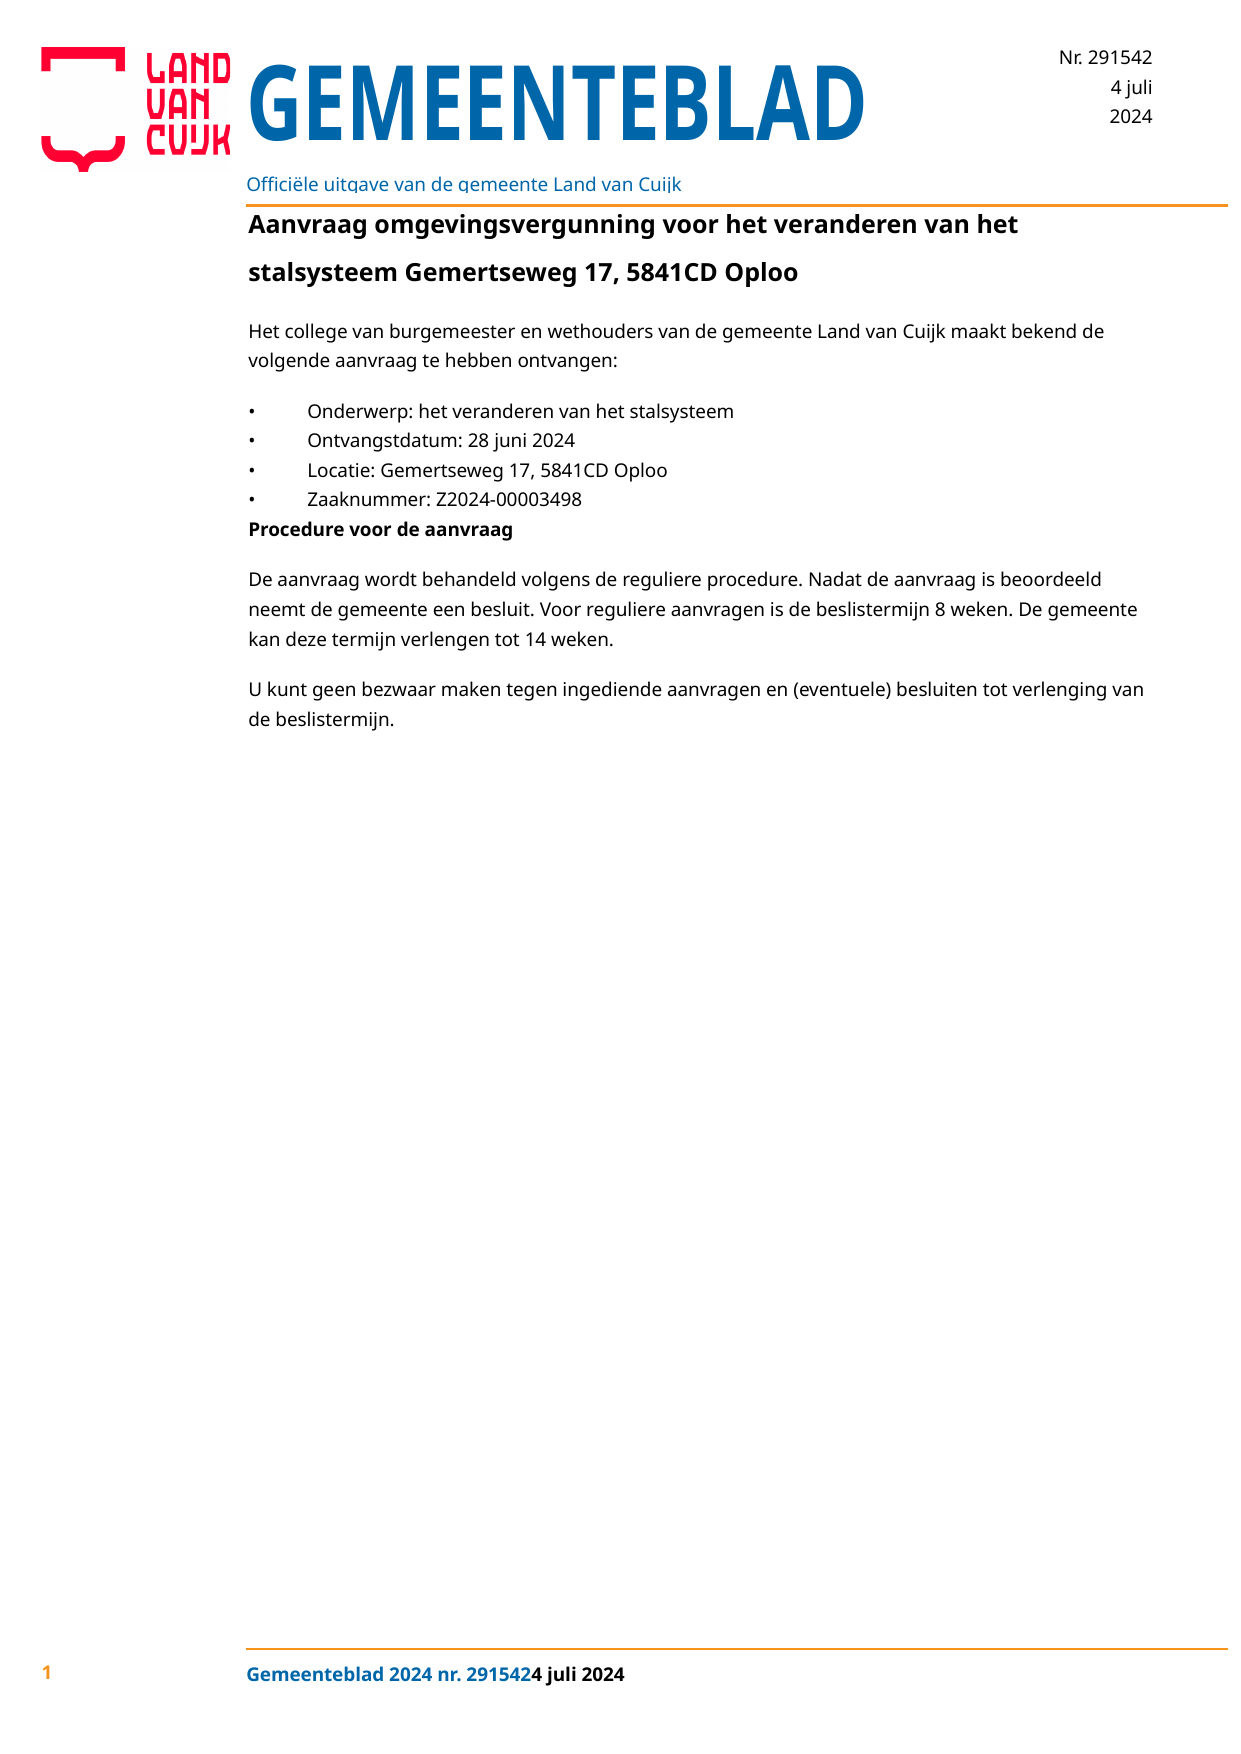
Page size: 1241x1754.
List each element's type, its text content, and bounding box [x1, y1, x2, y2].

text De aanvraag wordt behandeld volgens de reguliere procedure. Nadat de aanvraag is beoordeeld neemt de gemeente een besluit. Voor reguliere aanvragen is de beslistermijn 8 weken. De gemeente kan deze termijn verlengen tot 14 weken. [248, 567, 1152, 652]
list Locatie: Gemertseweg 17, 5841CD Oploo [248, 457, 1152, 483]
list Zaaknummer: Z2024-00003498 [248, 487, 1152, 512]
text Aanvraag omgevingsvergunning voor het veranderen van het stalsysteem Gemertseweg 17, 5841CD Oploo [248, 207, 1152, 288]
text Het college van burgemeester en wethouders van de gemeente Land van Cuijk maakt bekend de volgende aanvraag te hebben ontvangen: [248, 318, 1152, 373]
list Ontvangstdatum: 28 juni 2024 [248, 427, 1152, 453]
picture [41, 47, 231, 172]
text U kunt geen bezwaar maken tegen ingediende aanvragen en (eventuele) besluiten tot verlenging van de beslistermijn. [248, 676, 1152, 732]
list Onderwerp: het veranderen van het stalsysteem [248, 398, 1152, 424]
text Procedure voor de aanvraag [248, 516, 1152, 542]
